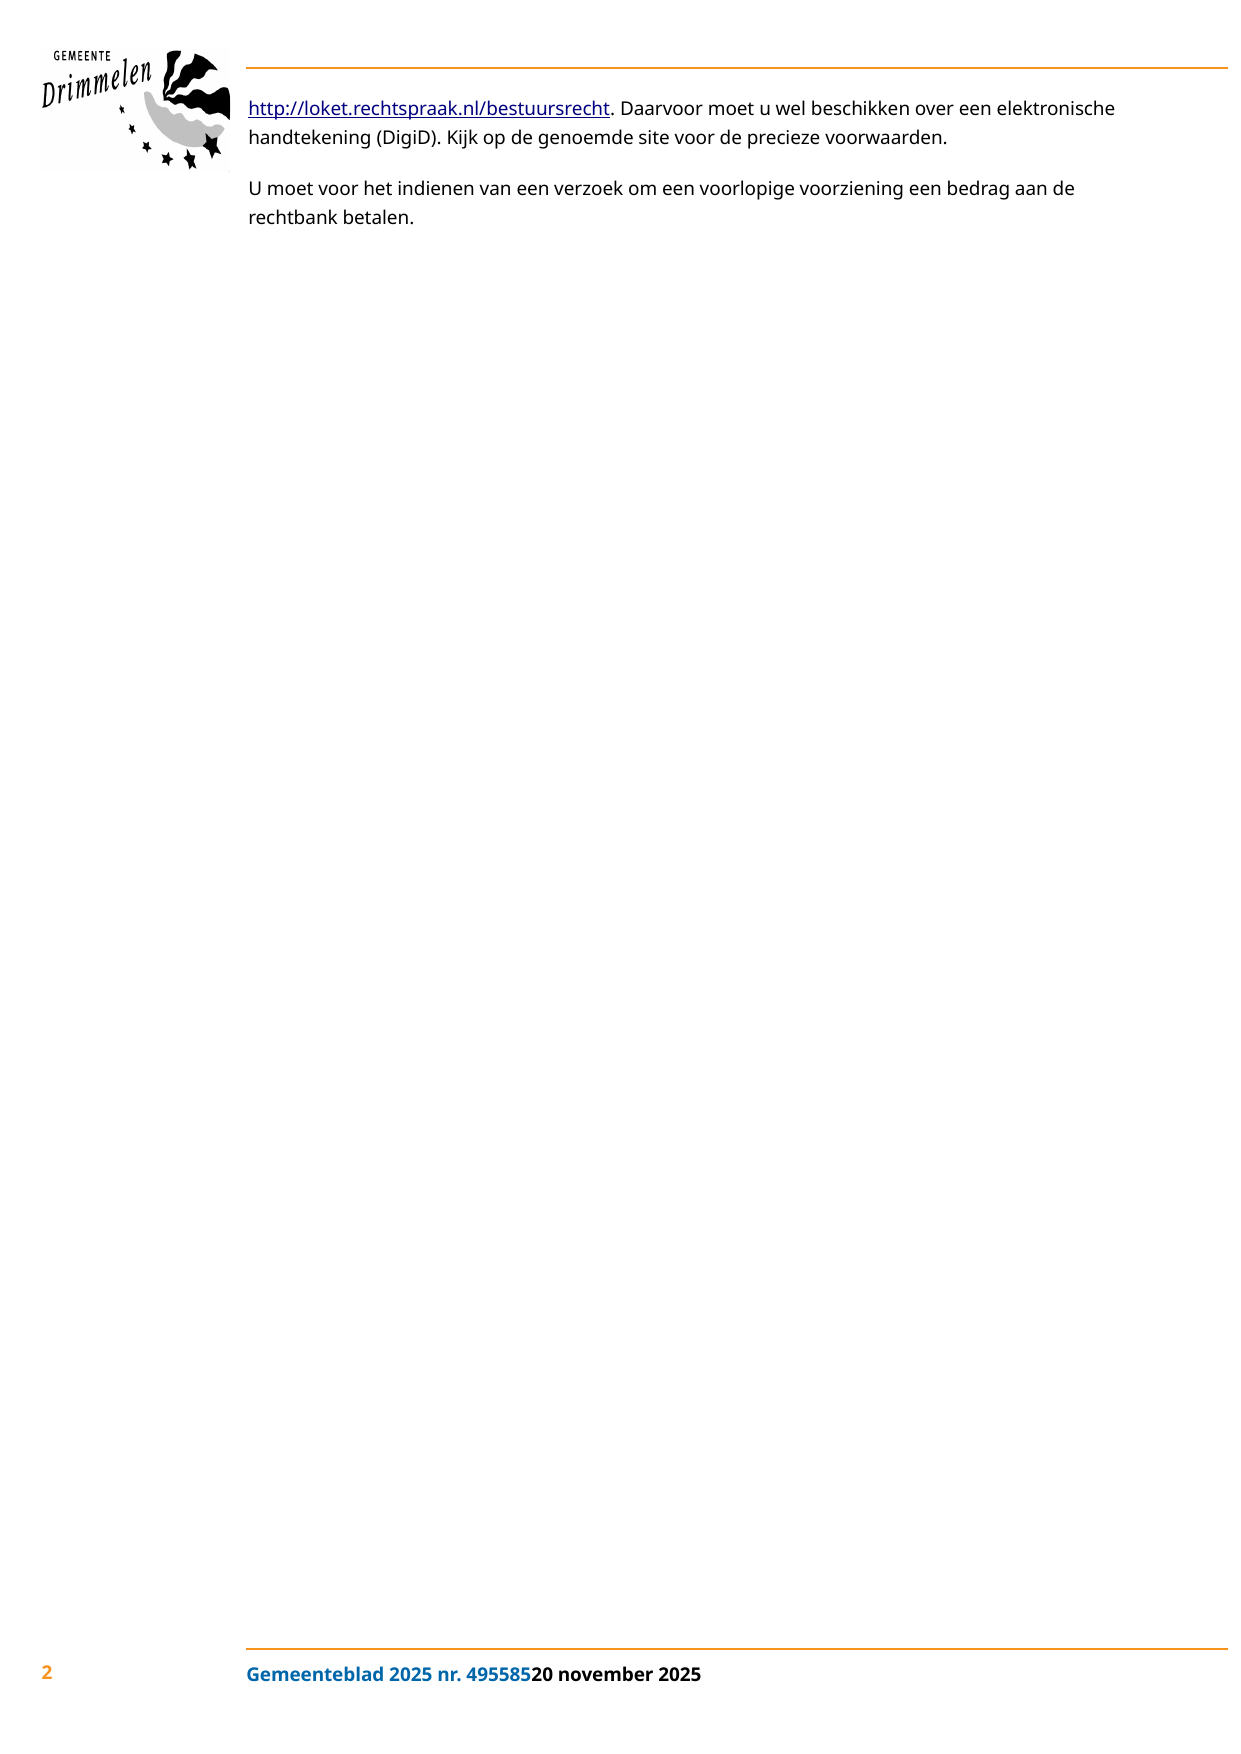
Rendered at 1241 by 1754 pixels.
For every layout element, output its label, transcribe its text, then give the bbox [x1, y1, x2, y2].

text http://loket.rechtspraak.nl/bestuursrecht. Daarvoor moet u wel beschikken over een elektronische handtekening (DigiD). Kijk op de genoemde site voor de precieze voorwaarden. [248, 95, 1152, 150]
picture [41, 47, 231, 172]
text U moet voor het indienen van een verzoek om een voorlopige voorziening een bedrag aan de rechtbank betalen. [248, 175, 1152, 230]
